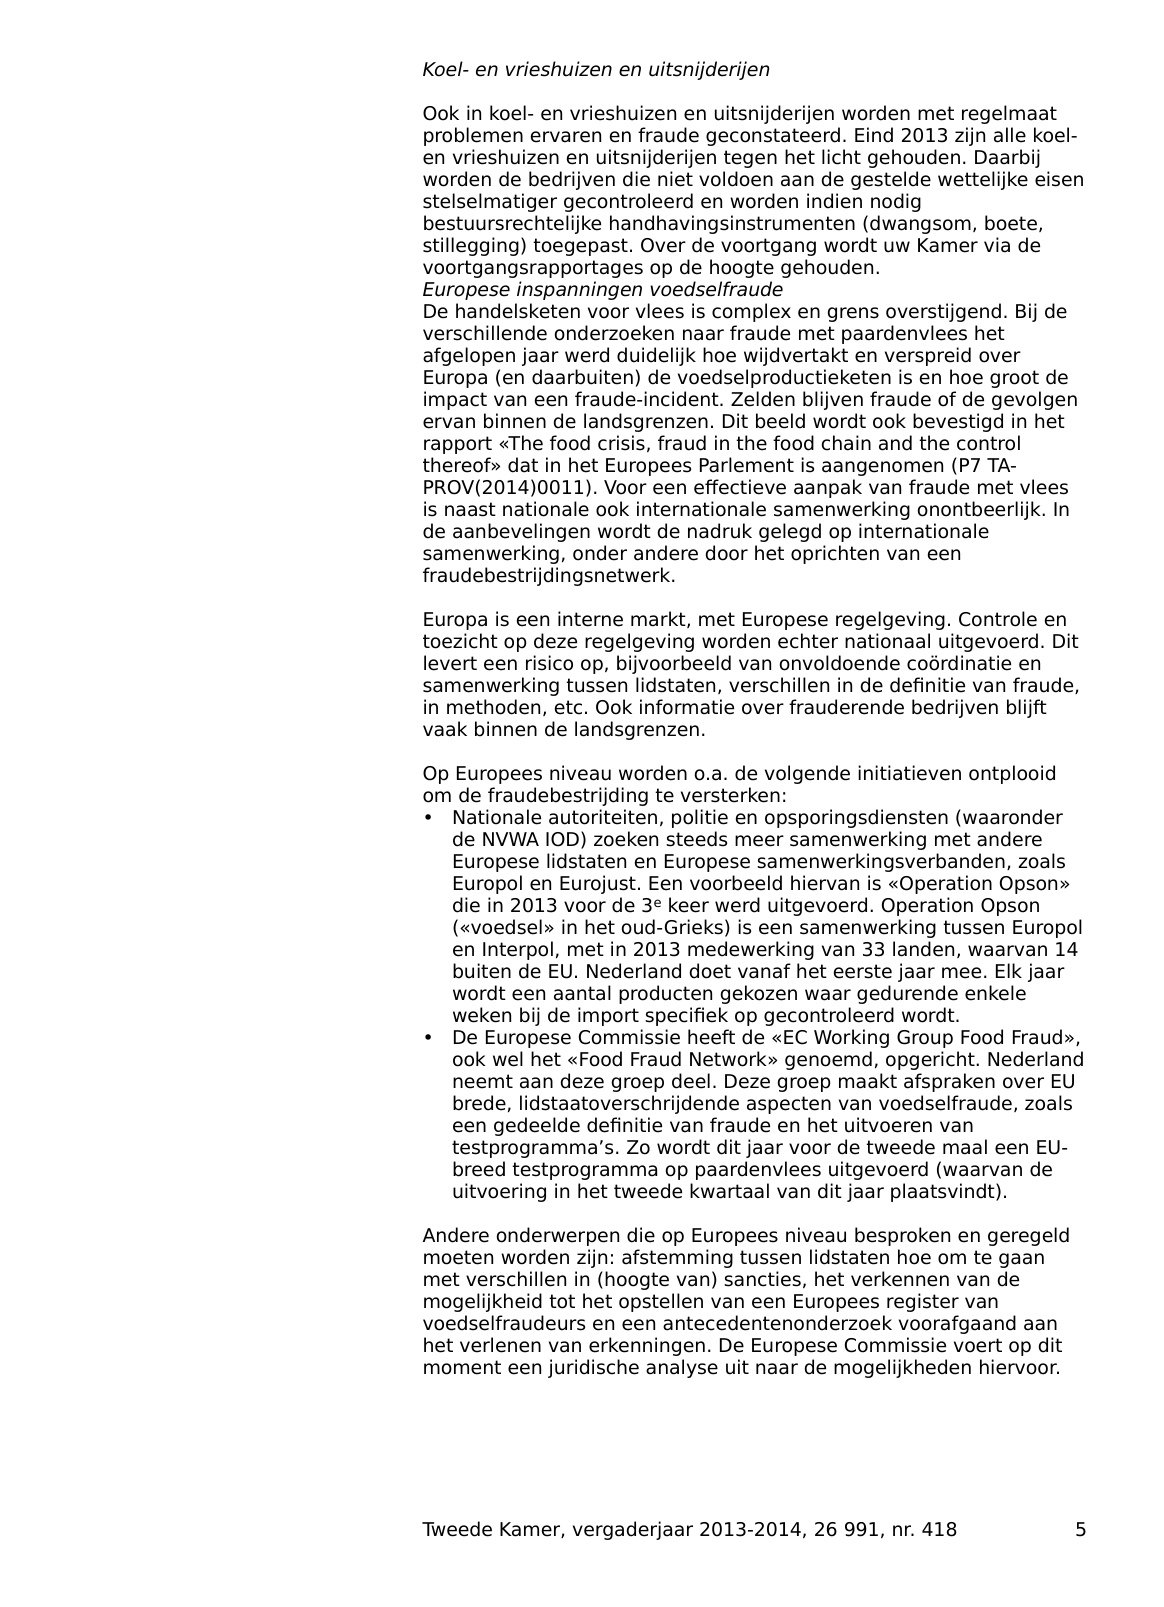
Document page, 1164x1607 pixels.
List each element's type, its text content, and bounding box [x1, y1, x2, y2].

text Op Europees niveau worden o.a. de volgende initiatieven ontplooid om de fraudebestrijding te versterken: [422, 763, 1087, 807]
text De handelsketen voor vlees is complex en grens overstijgend. Bij de verschillende onderzoeken naar fraude met paardenvlees het afgelopen jaar werd duidelijk hoe wijdvertakt en verspreid over Europa (en daarbuiten) de voedselproductieketen is en hoe groot de impact van een fraude-incident. Zelden blijven fraude of de gevolgen ervan binnen de landsgrenzen. Dit beeld wordt ook bevestigd in het rapport «The food crisis, fraud in the food chain and the control thereof» dat in het Europees Parlement is aangenomen (P7 TA-PROV(2014)0011). Voor een effectieve aanpak van fraude met vlees is naast nationale ook internationale samenwerking onontbeerlijk. In de aanbevelingen wordt de nadruk gelegd op internationale samenwerking, onder andere door het oprichten van een fraudebestrijdingsnetwerk. [422, 301, 1087, 587]
text Europese inspanningen voedselfraude [422, 279, 1087, 301]
text • Nationale autoriteiten, politie en opsporingsdiensten (waaronder de NVWA IOD) zoeken steeds meer samenwerking met andere Europese lidstaten en Europese samenwerkingsverbanden, zoals Europol en Eurojust. Een voorbeeld hiervan is «Operation Opson» die in 2013 voor de 3e keer werd uitgevoerd. Operation Opson («voedsel» in het oud-Grieks) is een samenwerking tussen Europol en Interpol, met in 2013 medewerking van 33 landen, waarvan 14 buiten de EU. Nederland doet vanaf het eerste jaar mee. Elk jaar wordt een aantal producten gekozen waar gedurende enkele weken bij de import specifiek op gecontroleerd wordt. [422, 807, 1087, 1027]
text Ook in koel- en vrieshuizen en uitsnijderijen worden met regelmaat problemen ervaren en fraude geconstateerd. Eind 2013 zijn alle koel- en vrieshuizen en uitsnijderijen tegen het licht gehouden. Daarbij worden de bedrijven die niet voldoen aan de gestelde wettelijke eisen stelselmatiger gecontroleerd en worden indien nodig bestuursrechtelijke handhavingsinstrumenten (dwangsom, boete, stillegging) toegepast. Over de voortgang wordt uw Kamer via de voortgangsrapportages op de hoogte gehouden. [422, 103, 1087, 279]
text Europa is een interne markt, met Europese regelgeving. Controle en toezicht op deze regelgeving worden echter nationaal uitgevoerd. Dit levert een risico op, bijvoorbeeld van onvoldoende coördinatie en samenwerking tussen lidstaten, verschillen in de definitie van fraude, in methoden, etc. Ook informatie over frauderende bedrijven blijft vaak binnen de landsgrenzen. [422, 609, 1087, 741]
text Andere onderwerpen die op Europees niveau besproken en geregeld moeten worden zijn: afstemming tussen lidstaten hoe om te gaan met verschillen in (hoogte van) sancties, het verkennen van de mogelijkheid tot het opstellen van een Europees register van voedselfraudeurs en een antecedentenonderzoek voorafgaand aan het verlenen van erkenningen. De Europese Commissie voert op dit moment een juridische analyse uit naar de mogelijkheden hiervoor. [422, 1225, 1087, 1379]
text • De Europese Commissie heeft de «EC Working Group Food Fraud», ook wel het «Food Fraud Network» genoemd, opgericht. Nederland neemt aan deze groep deel. Deze groep maakt afspraken over EU brede, lidstaatoverschrijdende aspecten van voedselfraude, zoals een gedeelde definitie van fraude en het uitvoeren van testprogramma’s. Zo wordt dit jaar voor de tweede maal een EU-breed testprogramma op paardenvlees uitgevoerd (waarvan de uitvoering in het tweede kwartaal van dit jaar plaatsvindt). [422, 1027, 1087, 1203]
subtitle Koel- en vrieshuizen en uitsnijderijen [422, 59, 1087, 81]
